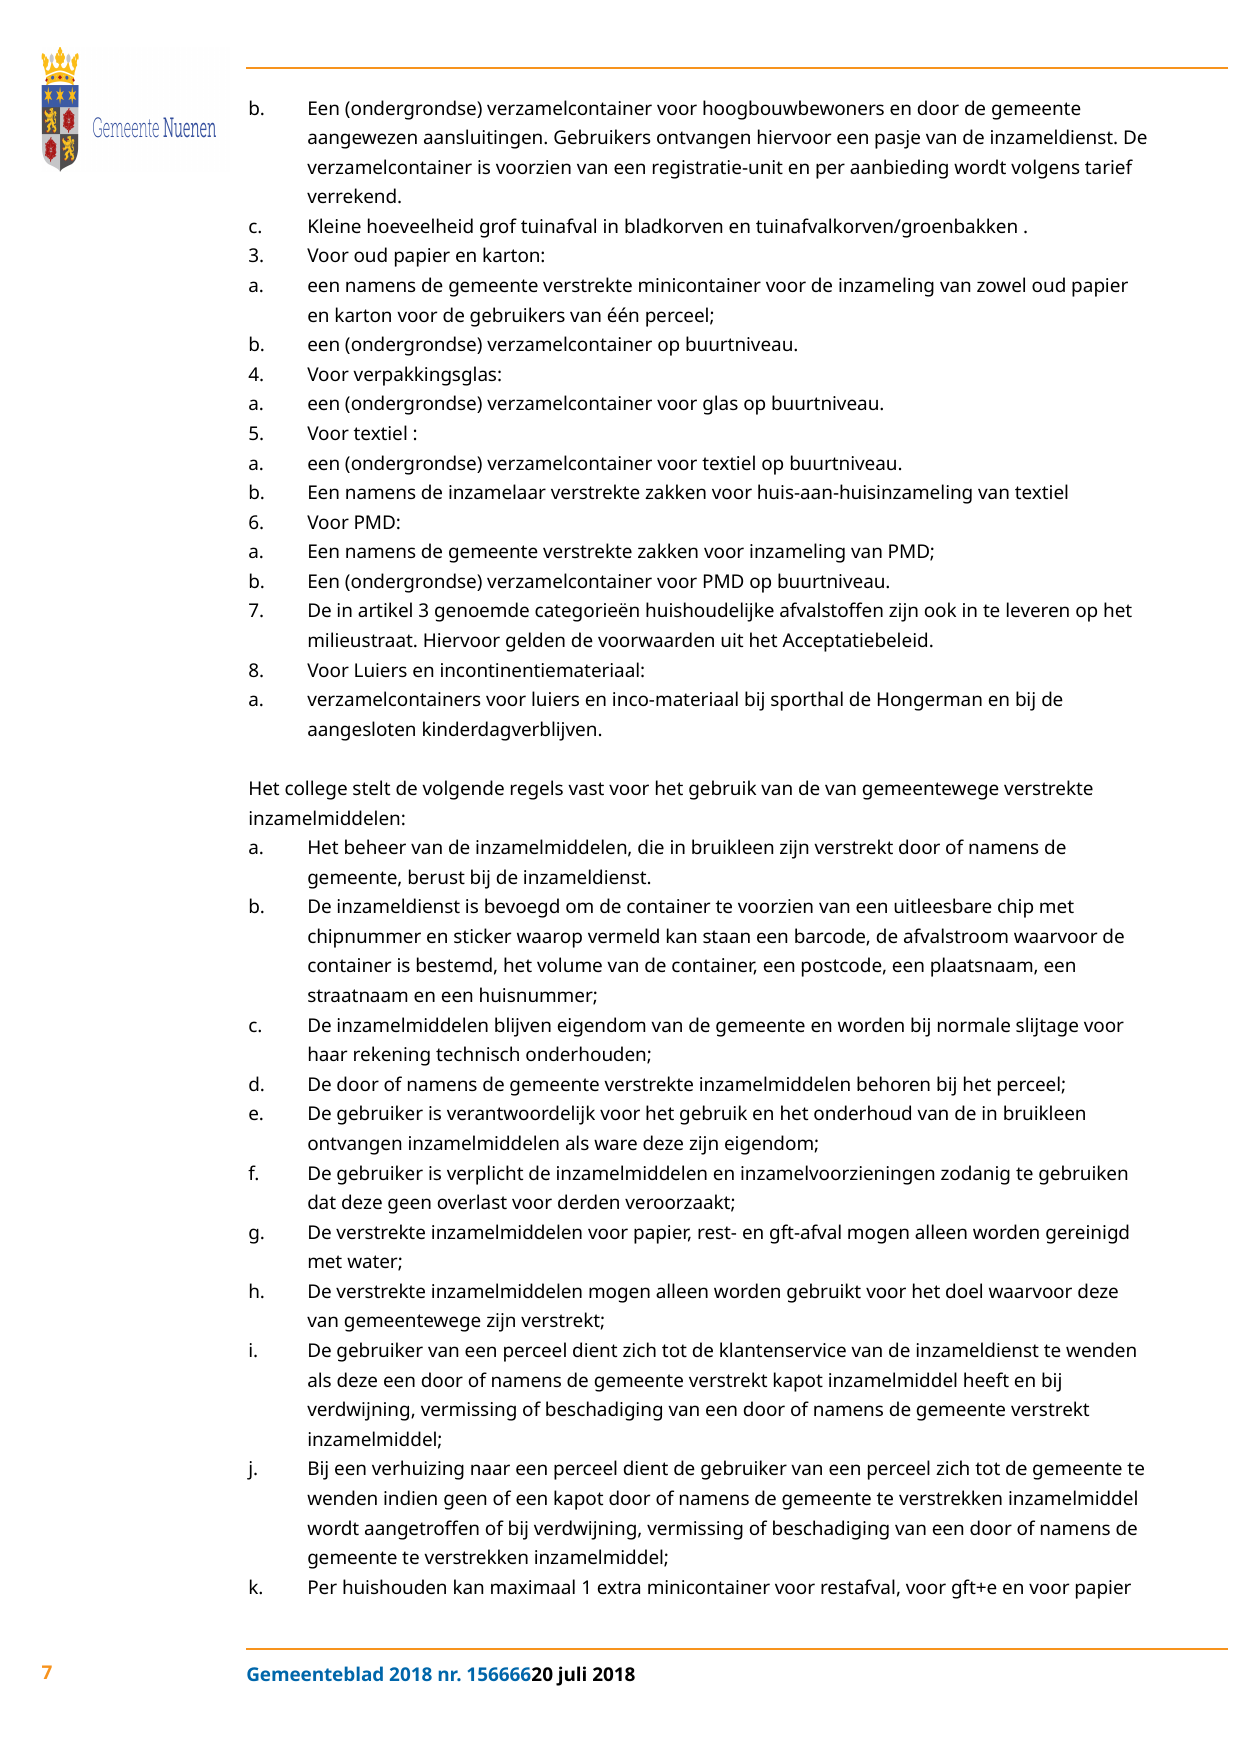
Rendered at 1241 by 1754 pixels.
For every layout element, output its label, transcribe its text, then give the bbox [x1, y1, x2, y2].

list De gebruiker is verantwoordelijk voor het gebruik en het onderhoud van de in bruikleen ontvangen inzamelmiddelen als ware deze zijn eigendom; [248, 1101, 1152, 1156]
list verzamelcontainers voor luiers en inco-materiaal bij sporthal de Hongerman en bij de aangesloten kinderdagverblijven. [248, 686, 1152, 742]
list Een namens de inzamelaar verstrekte zakken voor huis-aan-huisinzameling van textiel [248, 479, 1152, 505]
list De in artikel 3 genoemde categorieën huishoudelijke afvalstoffen zijn ook in te leveren op het milieustraat. Hiervoor gelden de voorwaarden uit het Acceptatiebeleid. [248, 598, 1152, 653]
list De verstrekte inzamelmiddelen voor papier, rest- en gft-afval mogen alleen worden gereinigd met water; [248, 1219, 1152, 1274]
list een namens de gemeente verstrekte minicontainer voor de inzameling van zowel oud papier en karton voor de gebruikers van één perceel; [248, 272, 1152, 328]
picture [41, 47, 231, 172]
list De gebruiker van een perceel dient zich tot de klantenservice van de inzameldienst te wenden als deze een door of namens de gemeente verstrekt kapot inzamelmiddel heeft en bij verdwijning, vermissing of beschadiging van een door of namens de gemeente verstrekt inzamelmiddel; [248, 1337, 1152, 1452]
list een (ondergrondse) verzamelcontainer voor glas op buurtniveau. [248, 391, 1152, 416]
list Voor textiel : [248, 420, 1152, 446]
list Voor PMD: [248, 509, 1152, 535]
list Voor verpakkingsglas: [248, 361, 1152, 387]
list Voor Luiers en incontinentiemateriaal: [248, 657, 1152, 683]
list Voor oud papier en karton: [248, 243, 1152, 268]
list Kleine hoeveelheid grof tuinafval in bladkorven en tuinafvalkorven/groenbakken . [248, 213, 1152, 239]
list een (ondergrondse) verzamelcontainer voor textiel op buurtniveau. [248, 450, 1152, 476]
list De verstrekte inzamelmiddelen mogen alleen worden gebruikt voor het doel waarvoor deze van gemeentewege zijn verstrekt; [248, 1278, 1152, 1333]
list De inzameldienst is bevoegd om de container te voorzien van een uitleesbare chip met chipnummer en sticker waarop vermeld kan staan een barcode, de afvalstroom waarvoor de container is bestemd, het volume van de container, een postcode, een plaatsnaam, een straatnaam en een huisnummer; [248, 893, 1152, 1008]
list Per huishouden kan maximaal 1 extra minicontainer voor restafval, voor gft+e en voor papier [248, 1574, 1152, 1600]
list een (ondergrondse) verzamelcontainer op buurtniveau. [248, 331, 1152, 357]
list Een namens de gemeente verstrekte zakken voor inzameling van PMD; [248, 538, 1152, 564]
list Een (ondergrondse) verzamelcontainer voor hoogbouwbewoners en door de gemeente aangewezen aansluitingen. Gebruikers ontvangen hiervoor een pasje van de inzameldienst. De verzamelcontainer is voorzien van een registratie-unit en per aanbieding wordt volgens tarief verrekend. [248, 95, 1152, 209]
text Het college stelt de volgende regels vast voor het gebruik van de van gemeentewege verstrekte inzamelmiddelen: [248, 775, 1152, 831]
list Het beheer van de inzamelmiddelen, die in bruikleen zijn verstrekt door of namens de gemeente, berust bij de inzameldienst. [248, 834, 1152, 890]
list Een (ondergrondse) verzamelcontainer voor PMD op buurtniveau. [248, 568, 1152, 594]
list De door of namens de gemeente verstrekte inzamelmiddelen behoren bij het perceel; [248, 1071, 1152, 1097]
list De gebruiker is verplicht de inzamelmiddelen en inzamelvoorzieningen zodanig te gebruiken dat deze geen overlast voor derden veroorzaakt; [248, 1160, 1152, 1215]
list De inzamelmiddelen blijven eigendom van de gemeente en worden bij normale slijtage voor haar rekening technisch onderhouden; [248, 1012, 1152, 1067]
list Bij een verhuizing naar een perceel dient de gebruiker van een perceel zich tot de gemeente te wenden indien geen of een kapot door of namens de gemeente te verstrekken inzamelmiddel wordt aangetroffen of bij verdwijning, vermissing of beschadiging van een door of namens de gemeente te verstrekken inzamelmiddel; [248, 1456, 1152, 1570]
